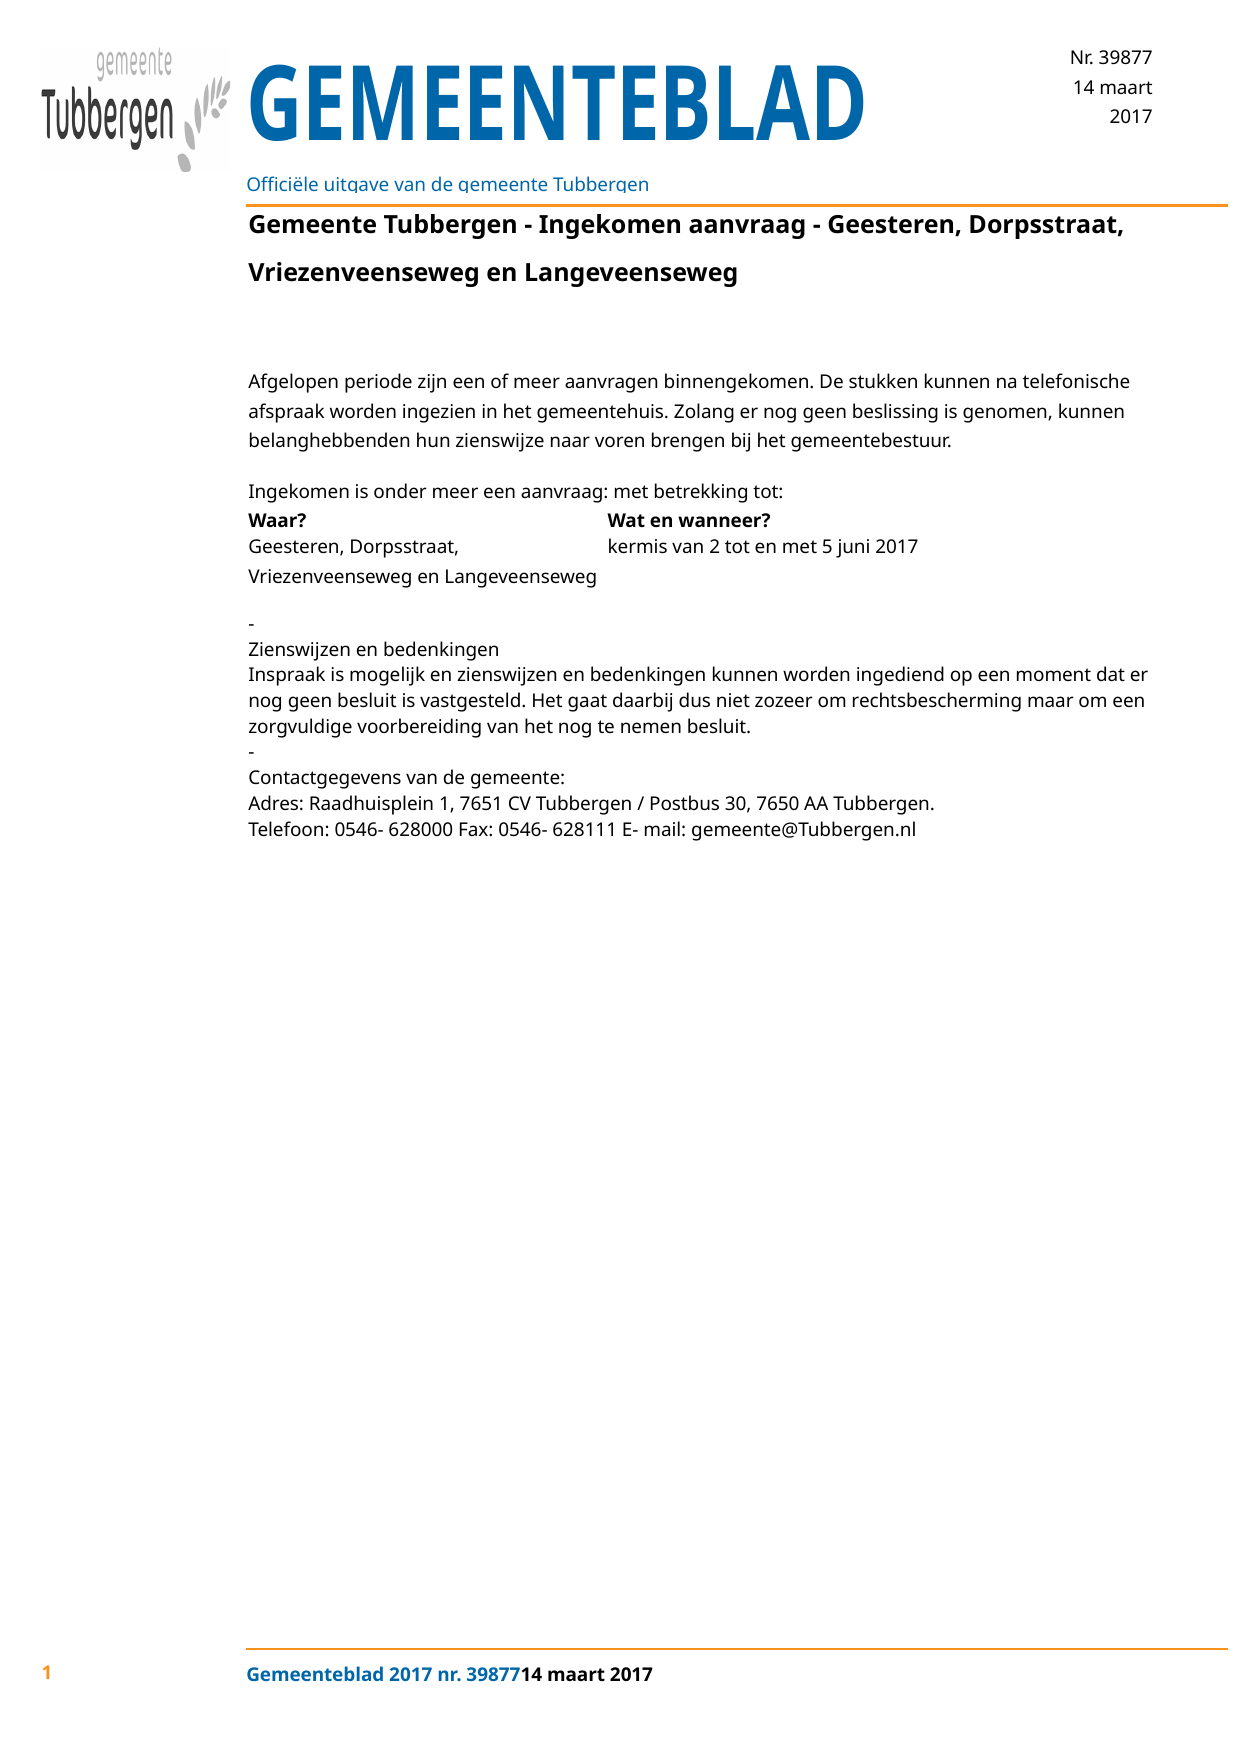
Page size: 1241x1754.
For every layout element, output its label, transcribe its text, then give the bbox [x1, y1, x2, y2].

text Inspraak is mogelijk en zienswijzen en bedenkingen kunnen worden ingediend op een moment dat er nog geen besluit is vastgesteld. Het gaat daarbij dus niet zozeer om rechtsbescherming maar om een zorgvuldige voorbereiding van het nog te nemen besluit. [248, 662, 1152, 739]
text Adres: Raadhuisplein 1, 7651 CV Tubbergen / Postbus 30, 7650 AA Tubbergen. [248, 790, 1152, 816]
text Contactgegevens van de gemeente: [248, 764, 1152, 790]
table_header Waar? [248, 508, 607, 533]
text Afgelopen periode zijn een of meer aanvragen binnengekomen. De stukken kunnen na telefonische afspraak worden ingezien in het gemeentehuis. Zolang er nog geen beslissing is genomen, kunnen belanghebbenden hun zienswijze naar voren brengen bij het gemeentebestuur. [248, 368, 1152, 453]
table_header Wat en wanneer? [608, 508, 1152, 533]
table_cell Geesteren, Dorpsstraat, Vriezenveenseweg en Langeveenseweg [248, 533, 607, 589]
table_cell kermis van 2 tot en met 5 juni 2017 [608, 533, 1152, 589]
text Gemeente Tubbergen - Ingekomen aanvraag - Geesteren, Dorpsstraat, Vriezenveenseweg en Langeveenseweg [248, 207, 1152, 288]
text Zienswijzen en bedenkingen [248, 636, 1152, 662]
text - [248, 610, 1152, 636]
text Ingekomen is onder meer een aanvraag: met betrekking tot: [248, 478, 1152, 504]
text - [248, 739, 1152, 764]
picture [41, 47, 231, 172]
text Telefoon: 0546- 628000 Fax: 0546- 628111 E- mail: gemeente@Tubbergen.nl [248, 816, 1152, 842]
